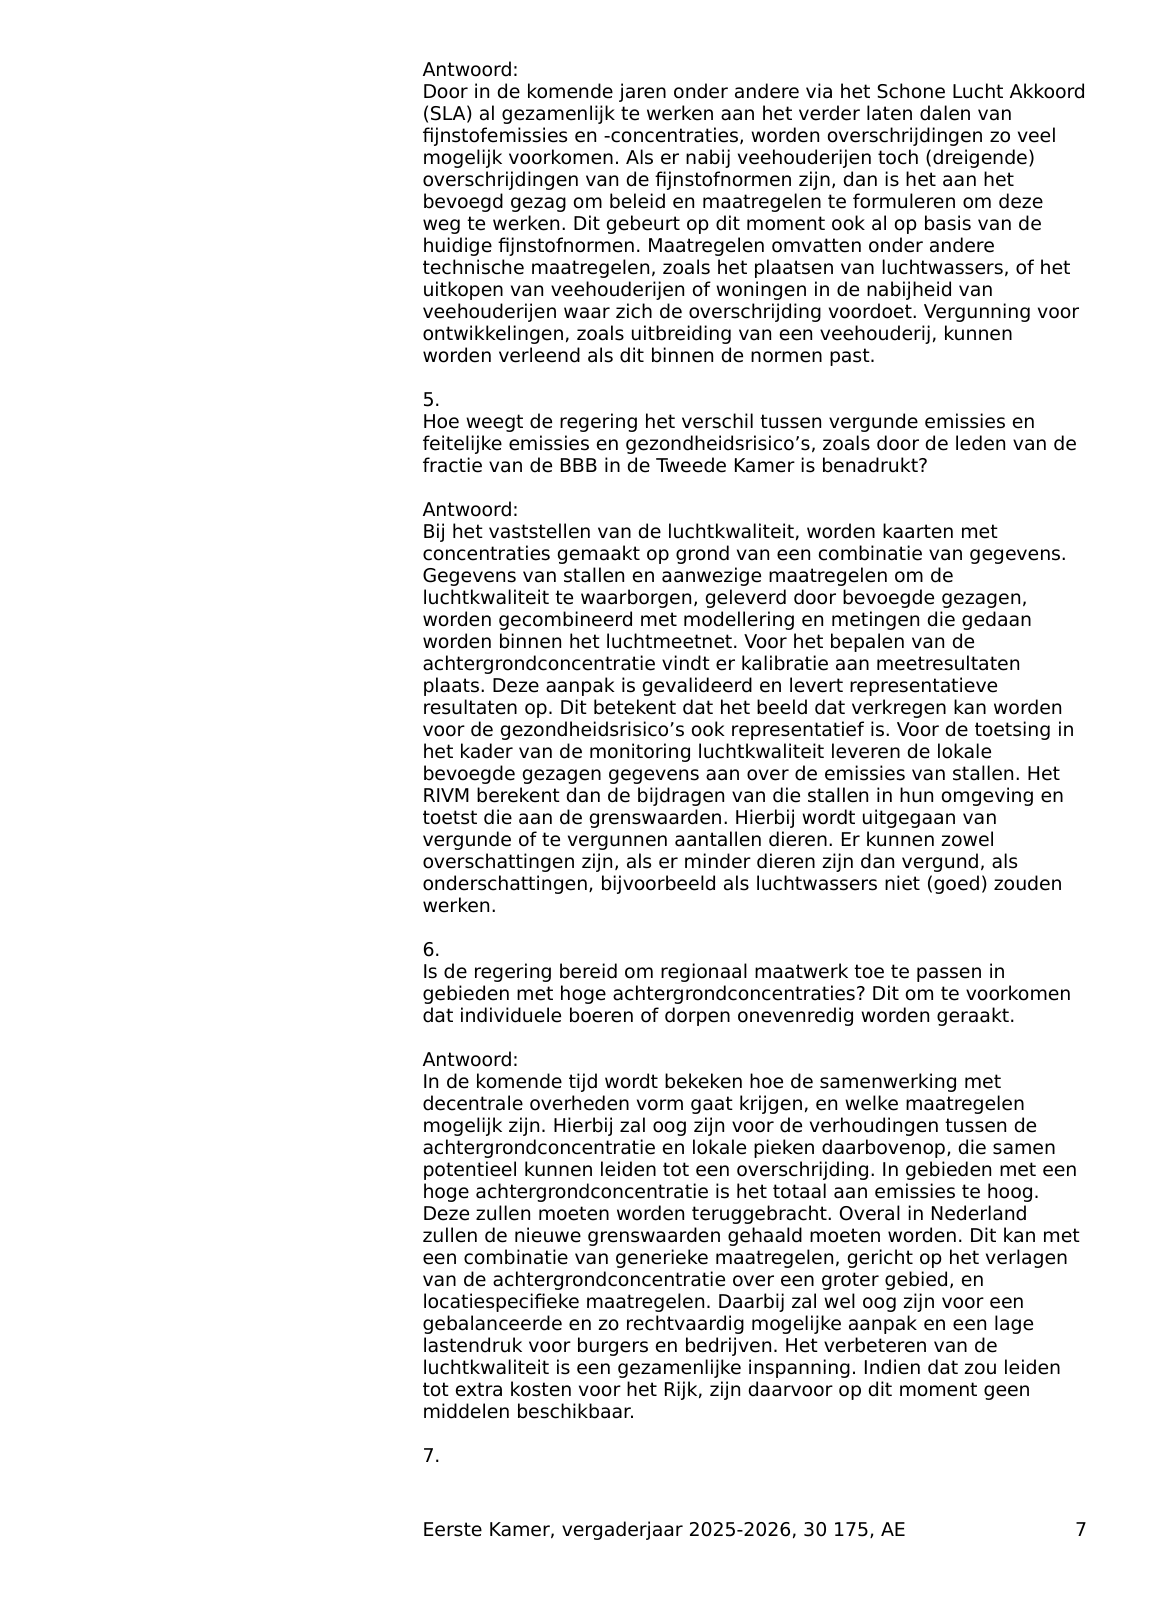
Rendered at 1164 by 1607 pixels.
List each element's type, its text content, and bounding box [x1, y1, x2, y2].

text 5. [422, 389, 1087, 411]
text 7. [422, 1445, 1087, 1467]
text Is de regering bereid om regionaal maatwerk toe te passen in gebieden met hoge achtergrondconcentraties? Dit om te voorkomen dat individuele boeren of dorpen onevenredig worden geraakt. [422, 961, 1087, 1027]
text 6. [422, 939, 1087, 961]
text Antwoord: [422, 1049, 1087, 1071]
text Bij het vaststellen van de luchtkwaliteit, worden kaarten met concentraties gemaakt op grond van een combinatie van gegevens. Gegevens van stallen en aanwezige maatregelen om de luchtkwaliteit te waarborgen, geleverd door bevoegde gezagen, worden gecombineerd met modellering en metingen die gedaan worden binnen het luchtmeetnet. Voor het bepalen van de achtergrondconcentratie vindt er kalibratie aan meetresultaten plaats. Deze aanpak is gevalideerd en levert representatieve resultaten op. Dit betekent dat het beeld dat verkregen kan worden voor de gezondheidsrisico’s ook representatief is. Voor de toetsing in het kader van de monitoring luchtkwaliteit leveren de lokale bevoegde gezagen gegevens aan over de emissies van stallen. Het RIVM berekent dan de bijdragen van die stallen in hun omgeving en toetst die aan de grenswaarden. Hierbij wordt uitgegaan van vergunde of te vergunnen aantallen dieren. Er kunnen zowel overschattingen zijn, als er minder dieren zijn dan vergund, als onderschattingen, bijvoorbeeld als luchtwassers niet (goed) zouden werken. [422, 521, 1087, 917]
text Hoe weegt de regering het verschil tussen vergunde emissies en feitelijke emissies en gezondheidsrisico’s, zoals door de leden van de fractie van de BBB in de Tweede Kamer is benadrukt? [422, 411, 1087, 477]
text Door in de komende jaren onder andere via het Schone Lucht Akkoord (SLA) al gezamenlijk te werken aan het verder laten dalen van fijnstofemissies en -concentraties, worden overschrijdingen zo veel mogelijk voorkomen. Als er nabij veehouderijen toch (dreigende) overschrijdingen van de fijnstofnormen zijn, dan is het aan het bevoegd gezag om beleid en maatregelen te formuleren om deze weg te werken. Dit gebeurt op dit moment ook al op basis van de huidige fijnstofnormen. Maatregelen omvatten onder andere technische maatregelen, zoals het plaatsen van luchtwassers, of het uitkopen van veehouderijen of woningen in de nabijheid van veehouderijen waar zich de overschrijding voordoet. Vergunning voor ontwikkelingen, zoals uitbreiding van een veehouderij, kunnen worden verleend als dit binnen de normen past. [422, 81, 1087, 367]
text In de komende tijd wordt bekeken hoe de samenwerking met decentrale overheden vorm gaat krijgen, en welke maatregelen mogelijk zijn. Hierbij zal oog zijn voor de verhoudingen tussen de achtergrondconcentratie en lokale pieken daarbovenop, die samen potentieel kunnen leiden tot een overschrijding. In gebieden met een hoge achtergrondconcentratie is het totaal aan emissies te hoog. Deze zullen moeten worden teruggebracht. Overal in Nederland zullen de nieuwe grenswaarden gehaald moeten worden. Dit kan met een combinatie van generieke maatregelen, gericht op het verlagen van de achtergrondconcentratie over een groter gebied, en locatiespecifieke maatregelen. Daarbij zal wel oog zijn voor een gebalanceerde en zo rechtvaardig mogelijke aanpak en een lage lastendruk voor burgers en bedrijven. Het verbeteren van de luchtkwaliteit is een gezamenlijke inspanning. Indien dat zou leiden tot extra kosten voor het Rijk, zijn daarvoor op dit moment geen middelen beschikbaar. [422, 1071, 1087, 1423]
text Antwoord: [422, 499, 1087, 521]
text Antwoord: [422, 59, 1087, 81]
